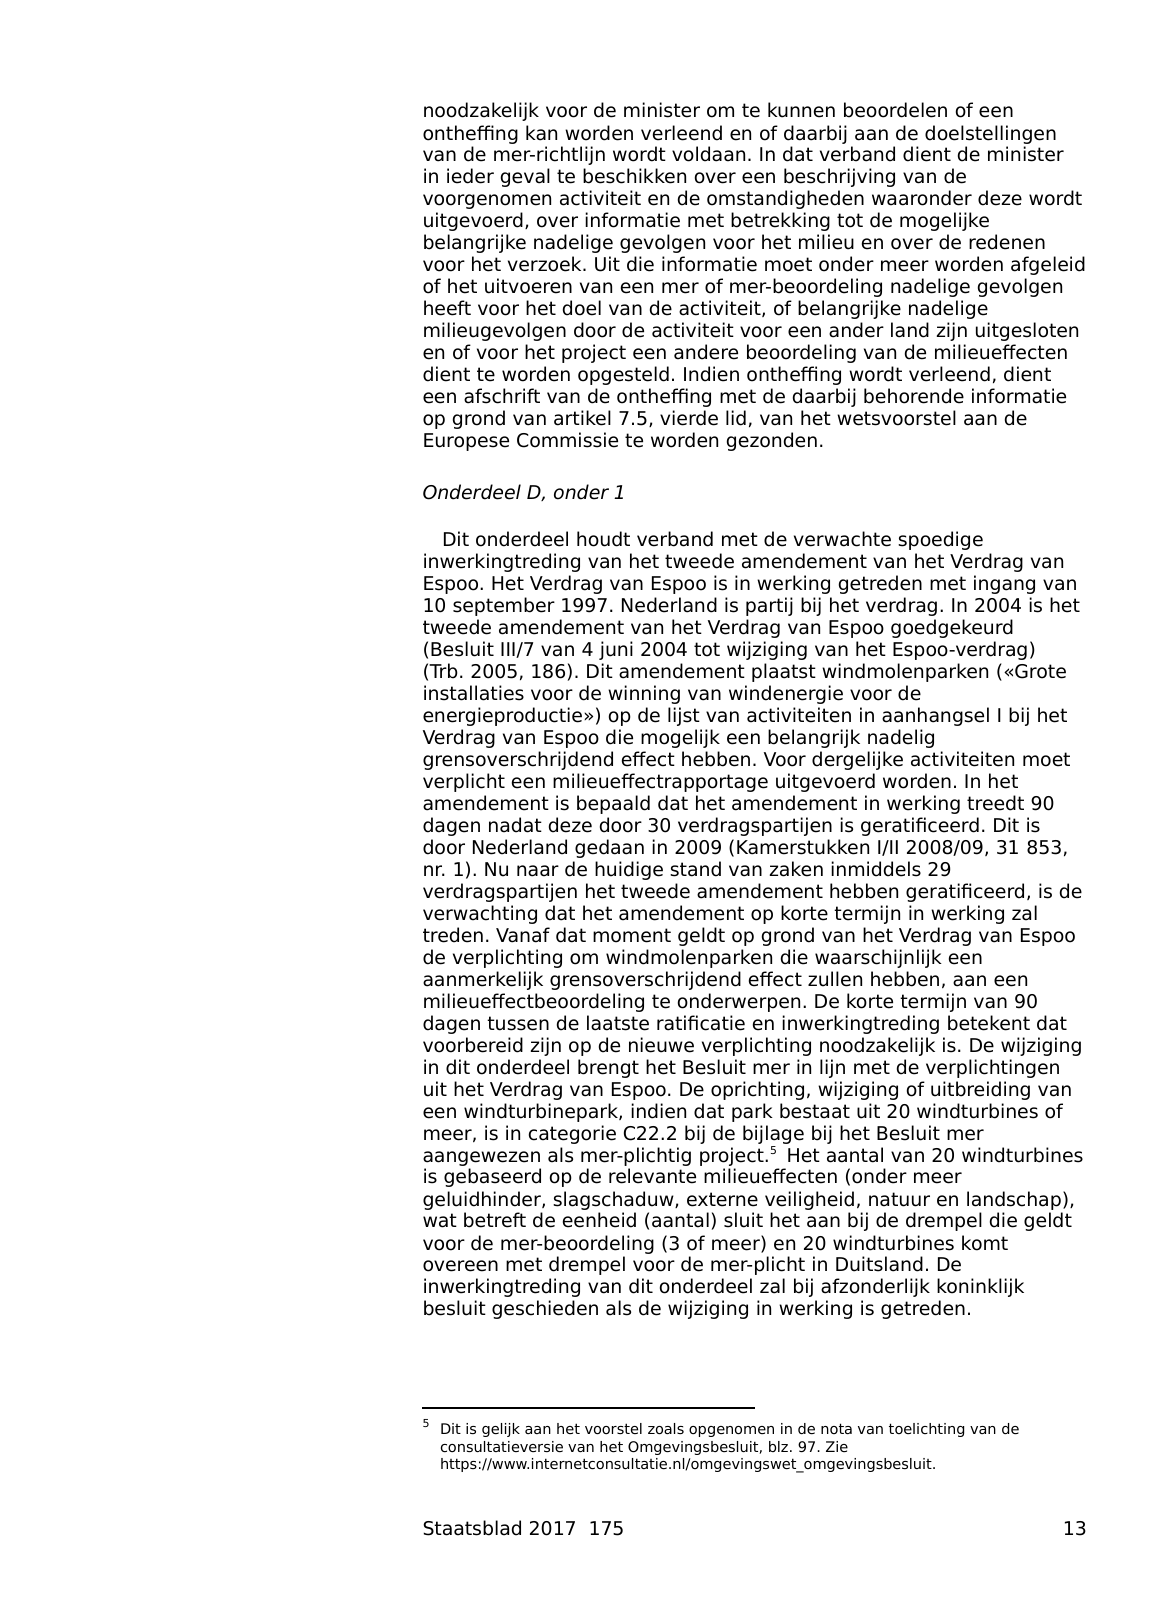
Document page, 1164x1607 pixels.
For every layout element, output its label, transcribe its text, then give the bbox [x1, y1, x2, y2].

text Dit onderdeel houdt verband met de verwachte spoedige inwerkingtreding van het tweede amendement van het Verdrag van Espoo. Het Verdrag van Espoo is in werking getreden met ingang van 10 september 1997. Nederland is partij bij het verdrag. In 2004 is het tweede amendement van het Verdrag van Espoo goedgekeurd (Besluit III/7 van 4 juni 2004 tot wijziging van het Espoo-verdrag) (Trb. 2005, 186). Dit amendement plaatst windmolenparken («Grote installaties voor de winning van windenergie voor de energieproductie») op de lijst van activiteiten in aanhangsel I bij het Verdrag van Espoo die mogelijk een belangrijk nadelig grensoverschrijdend effect hebben. Voor dergelijke activiteiten moet verplicht een milieueffectrapportage uitgevoerd worden. In het amendement is bepaald dat het amendement in werking treedt 90 dagen nadat deze door 30 verdragspartijen is geratificeerd. Dit is door Nederland gedaan in 2009 (Kamerstukken I/II 2008/09, 31 853, nr. 1). Nu naar de huidige stand van zaken inmiddels 29 verdragspartijen het tweede amendement hebben geratificeerd, is de verwachting dat het amendement op korte termijn in werking zal treden. Vanaf dat moment geldt op grond van het Verdrag van Espoo de verplichting om windmolenparken die waarschijnlijk een aanmerkelijk grensoverschrijdend effect zullen hebben, aan een milieueffectbeoordeling te onderwerpen. De korte termijn van 90 dagen tussen de laatste ratificatie en inwerkingtreding betekent dat voorbereid zijn op de nieuwe verplichting noodzakelijk is. De wijziging in dit onderdeel brengt het Besluit mer in lijn met de verplichtingen uit het Verdrag van Espoo. De oprichting, wijziging of uitbreiding van een windturbinepark, indien dat park bestaat uit 20 windturbines of meer, is in categorie C22.2 bij de bijlage bij het Besluit mer aangewezen als mer-plichtig project. Het aantal van 20 windturbines is gebaseerd op de relevante milieueffecten (onder meer geluidhinder, slagschaduw, externe veiligheid, natuur en landschap), wat betreft de eenheid (aantal) sluit het aan bij de drempel die geldt voor de mer-beoordeling (3 of meer) en 20 windturbines komt overeen met drempel voor de mer-plicht in Duitsland. De inwerkingtreding van dit onderdeel zal bij afzonderlijk koninklijk besluit geschieden als de wijziging in werking is getreden. [422, 529, 1087, 1320]
text Dit is gelijk aan het voorstel zoals opgenomen in de nota van toelichting van de consultatieversie van het Omgevingsbesluit, blz. 97. Zie https://www.internetconsultatie.nl/omgevingswet_omgevingsbesluit. [422, 1417, 1087, 1473]
text noodzakelijk voor de minister om te kunnen beoordelen of een ontheffing kan worden verleend en of daarbij aan de doelstellingen van de mer-richtlijn wordt voldaan. In dat verband dient de minister in ieder geval te beschikken over een beschrijving van de voorgenomen activiteit en de omstandigheden waaronder deze wordt uitgevoerd, over informatie met betrekking tot de mogelijke belangrijke nadelige gevolgen voor het milieu en over de redenen voor het verzoek. Uit die informatie moet onder meer worden afgeleid of het uitvoeren van een mer of mer-beoordeling nadelige gevolgen heeft voor het doel van de activiteit, of belangrijke nadelige milieugevolgen door de activiteit voor een ander land zijn uitgesloten en of voor het project een andere beoordeling van de milieueffecten dient te worden opgesteld. Indien ontheffing wordt verleend, dient een afschrift van de ontheffing met de daarbij behorende informatie op grond van artikel 7.5, vierde lid, van het wetsvoorstel aan de Europese Commissie te worden gezonden. [422, 100, 1087, 452]
subtitle Onderdeel D, onder 1 [422, 482, 1087, 504]
